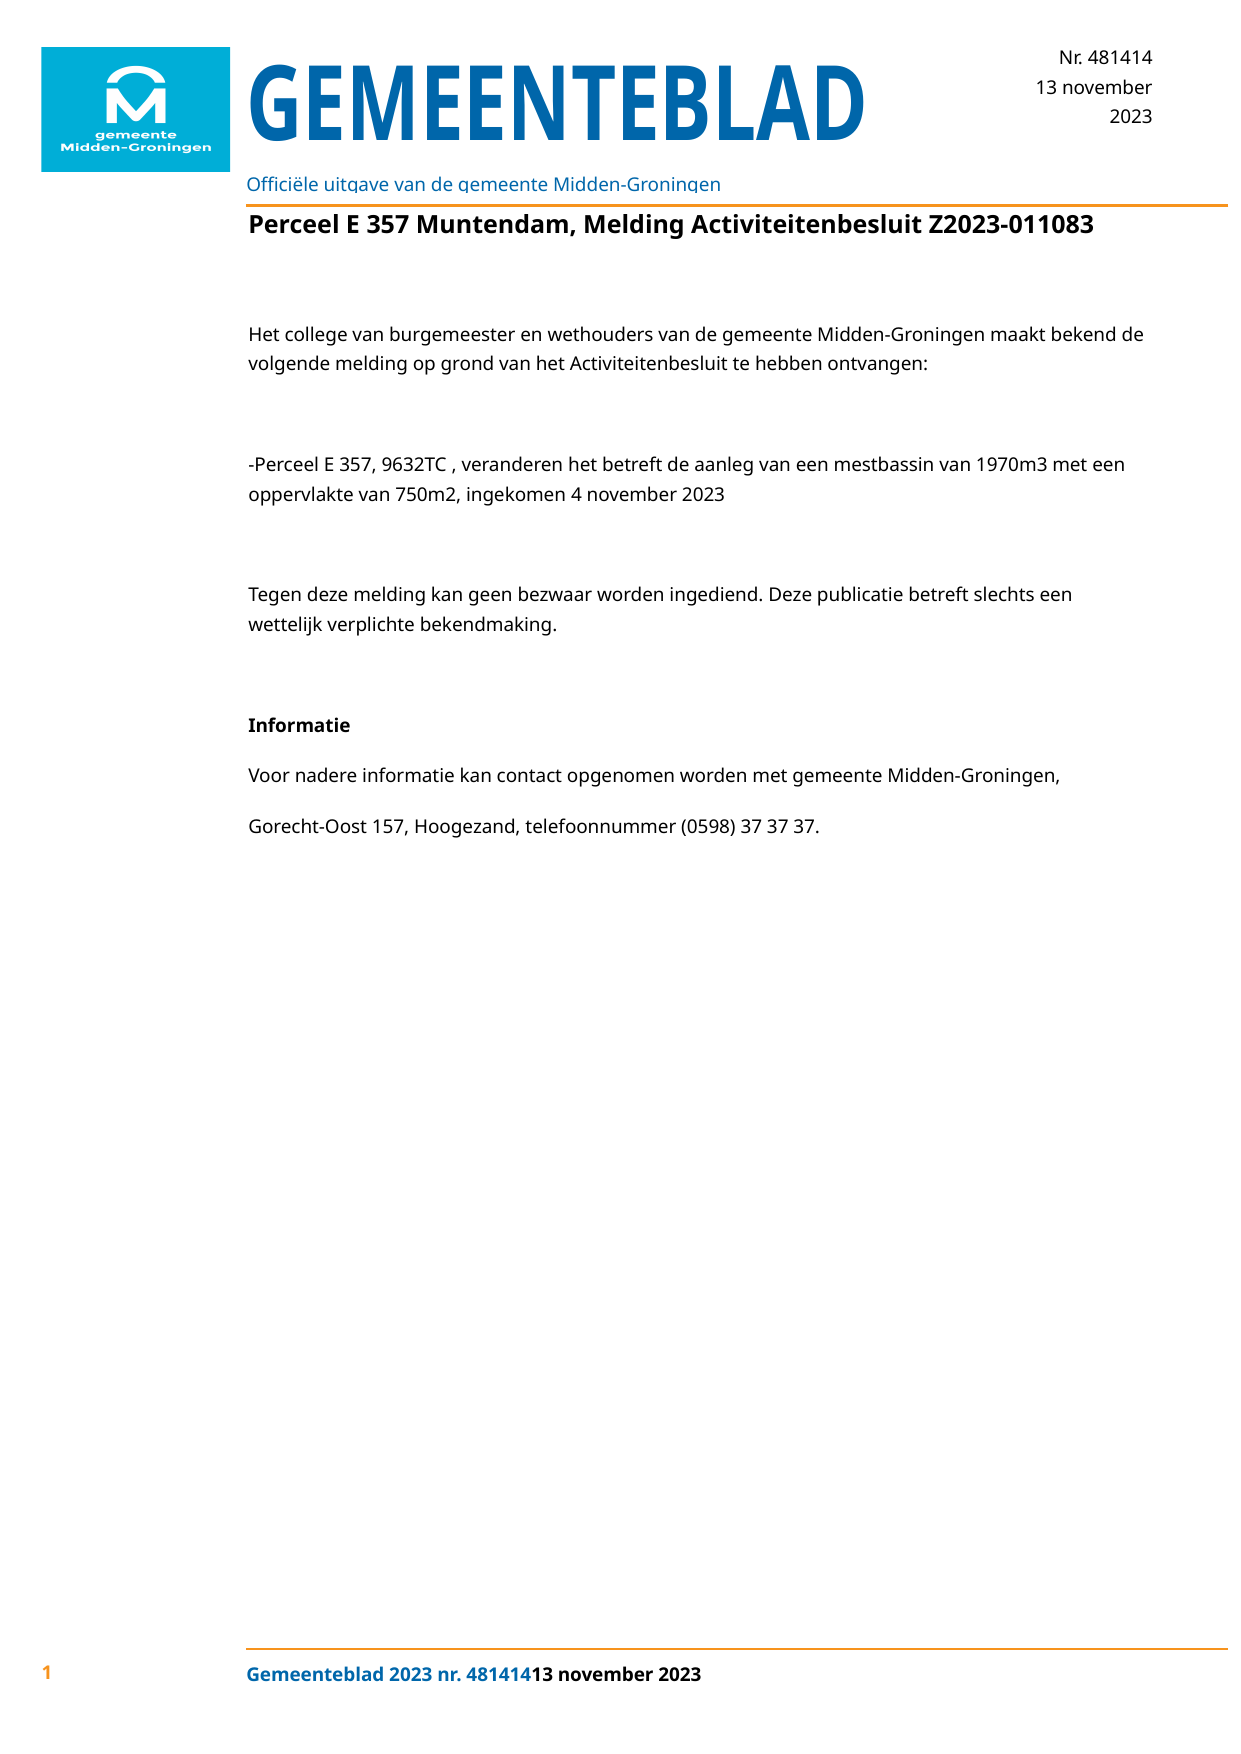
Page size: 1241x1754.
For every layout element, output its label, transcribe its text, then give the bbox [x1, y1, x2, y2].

text Voor nadere informatie kan contact opgenomen worden met gemeente Midden-Groningen, [248, 762, 1152, 788]
text Het college van burgemeester en wethouders van de gemeente Midden-Groningen maakt bekend de volgende melding op grond van het Activiteitenbesluit te hebben ontvangen: [248, 321, 1152, 376]
text Gorecht-Oost 157, Hoogezand, telefoonnummer (0598) 37 37 37. [248, 813, 1152, 838]
text -Perceel E 357, 9632TC , veranderen het betreft de aanleg van een mestbassin van 1970m3 met een oppervlakte van 750m2, ingekomen 4 november 2023 [248, 451, 1152, 506]
picture [107, 89, 165, 122]
picture [108, 66, 164, 82]
text Informatie [248, 712, 1152, 738]
text Tegen deze melding kan geen bezwaar worden ingediend. Deze publicatie betreft slechts een wettelijk verplichte bekendmaking. [248, 582, 1152, 637]
text Perceel E 357 Muntendam, Melding Activiteitenbesluit Z2023-011083 [248, 207, 1152, 241]
picture [184, 146, 190, 153]
